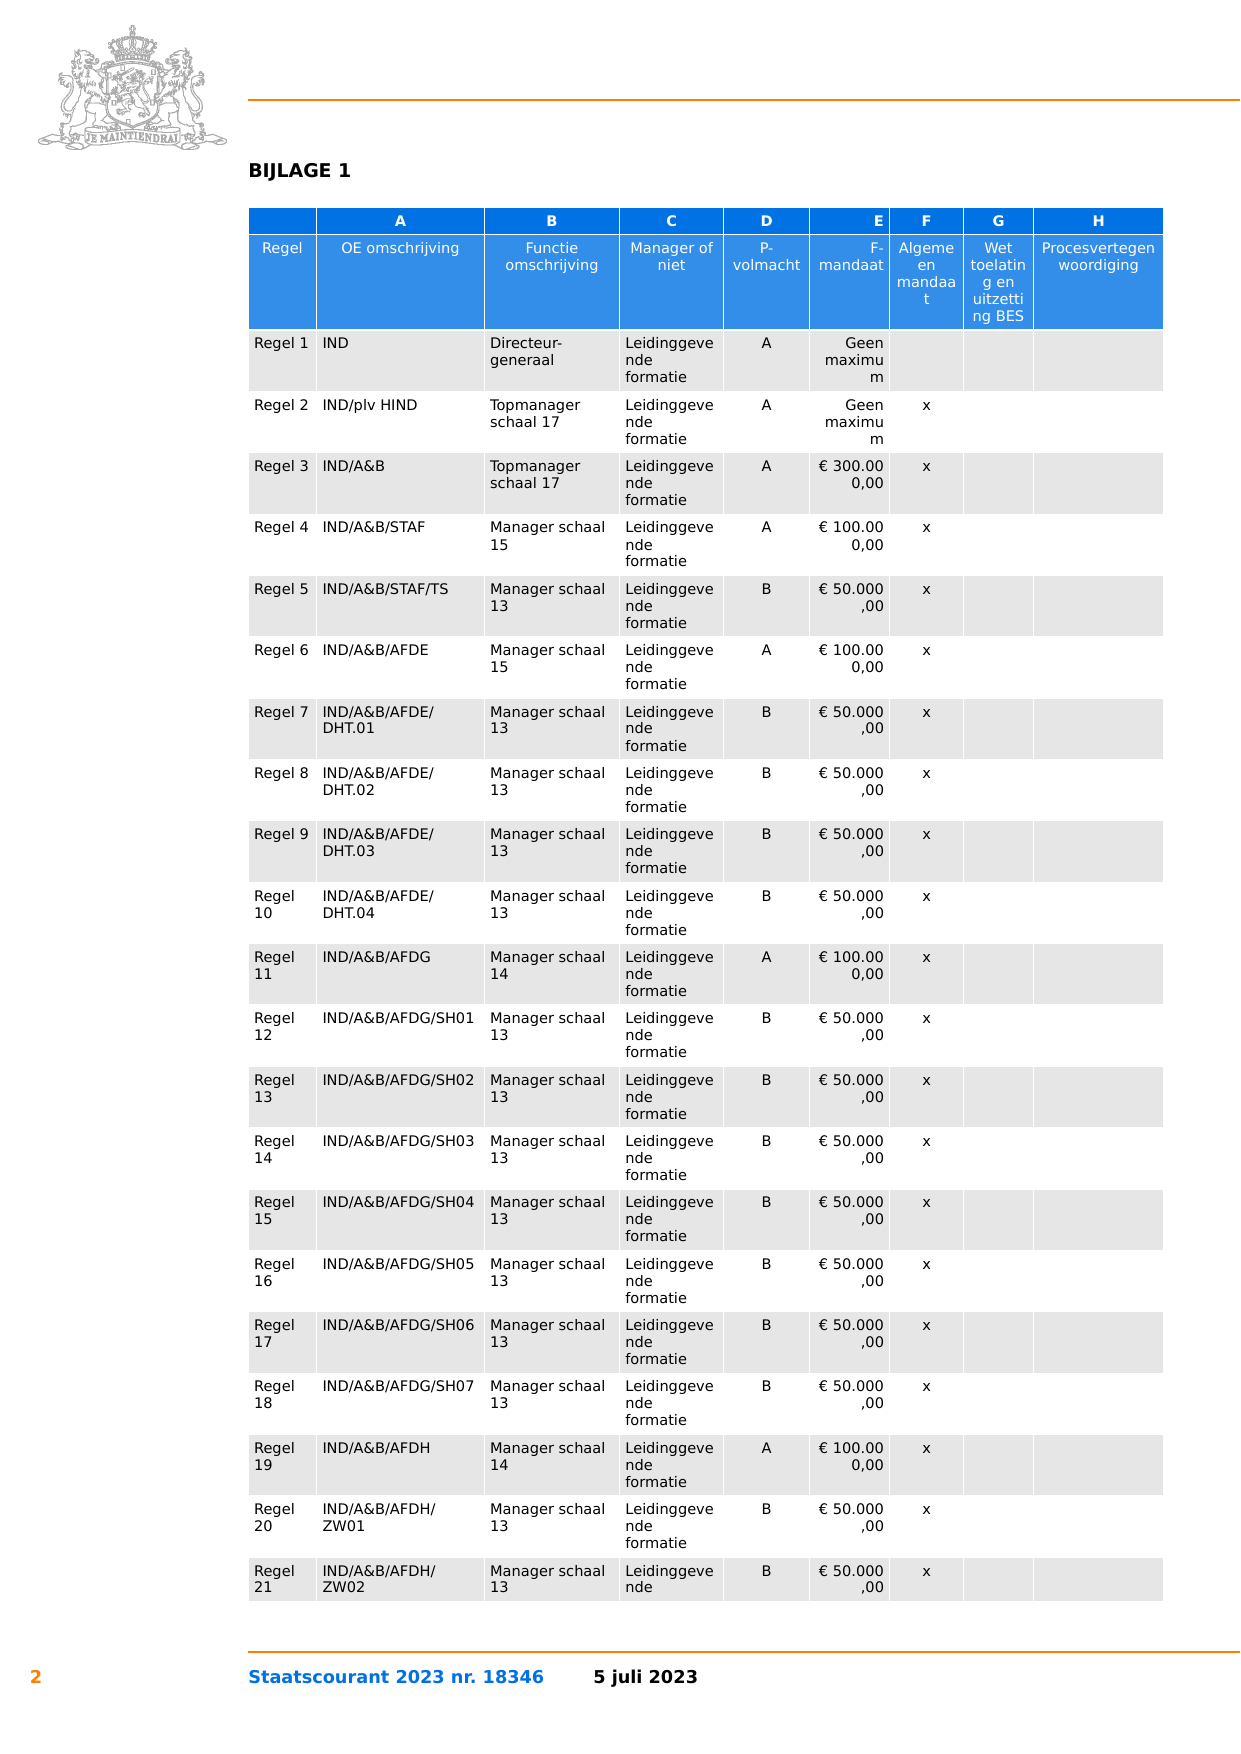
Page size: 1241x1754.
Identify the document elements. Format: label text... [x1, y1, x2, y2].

table_cell IND/A&B/AFDG/SH01 [317, 1006, 484, 1066]
table_cell B [724, 883, 809, 943]
table_cell € 50.000,00 [810, 1190, 889, 1250]
table_cell [964, 699, 1033, 759]
table_cell € 50.000,00 [810, 1496, 889, 1557]
table_cell B [724, 1190, 809, 1250]
table_cell Functie omschrijving [485, 235, 619, 329]
table_cell Manager schaal 13 [485, 1251, 619, 1311]
table_cell € 50.000,00 [810, 1067, 889, 1127]
table_cell Manager schaal 13 [485, 1496, 619, 1557]
table_cell Regel 11 [249, 944, 316, 1004]
table_cell € 300.000,00 [810, 453, 889, 514]
table_cell IND [317, 331, 484, 391]
table_cell [964, 1558, 1033, 1601]
table_cell x [890, 760, 963, 820]
table_cell € 50.000,00 [810, 699, 889, 759]
table_cell [964, 576, 1033, 636]
table_cell B [724, 1312, 809, 1373]
table_cell [964, 1312, 1033, 1373]
table_cell Leidinggevende formatie [620, 699, 723, 759]
table_header F [890, 208, 963, 234]
table_cell x [890, 1435, 963, 1495]
table_cell Algemeen mandaat [890, 235, 963, 329]
table_cell IND/A&B/AFDG/SH04 [317, 1190, 484, 1250]
table_header G [964, 208, 1033, 234]
table_cell Manager schaal 15 [485, 515, 619, 575]
table_cell A [724, 392, 809, 452]
table_cell Wet toelating en uitzetting BES [964, 235, 1033, 329]
table_cell [964, 1435, 1033, 1495]
table_cell Leidinggevende formatie [620, 515, 723, 575]
table_cell Regel 7 [249, 699, 316, 759]
table_cell [1034, 1374, 1163, 1434]
table_cell x [890, 699, 963, 759]
table_cell € 50.000,00 [810, 821, 889, 882]
table_cell IND/A&B/AFDG/SH02 [317, 1067, 484, 1127]
table_cell Leidinggevende formatie [620, 331, 723, 391]
table_header D [724, 208, 809, 234]
table_cell € 100.000,00 [810, 515, 889, 575]
table_cell A [724, 944, 809, 1004]
table_cell x [890, 1312, 963, 1373]
table_cell € 50.000,00 [810, 1312, 889, 1373]
table_cell Leidinggevende formatie [620, 1067, 723, 1127]
table_cell Leidinggevende formatie [620, 1496, 723, 1557]
table_cell IND/A&B/AFDH/ZW02 [317, 1558, 484, 1601]
table_cell B [724, 1128, 809, 1188]
table_cell [1034, 576, 1163, 636]
table_cell x [890, 1006, 963, 1066]
table_cell Regel 6 [249, 638, 316, 698]
table_cell Regel 16 [249, 1251, 316, 1311]
table_cell IND/A&B/AFDG/SH07 [317, 1374, 484, 1434]
table_cell Regel 18 [249, 1374, 316, 1434]
table_cell B [724, 760, 809, 820]
table_cell [1034, 331, 1163, 391]
table_cell Regel 3 [249, 453, 316, 514]
table_cell [964, 821, 1033, 882]
table_cell [964, 1128, 1033, 1188]
table_cell [964, 1496, 1033, 1557]
table_cell IND/A&B/AFDE/DHT.04 [317, 883, 484, 943]
table_cell x [890, 1128, 963, 1188]
table_cell Regel 14 [249, 1128, 316, 1188]
table_cell x [890, 638, 963, 698]
table_cell [964, 392, 1033, 452]
table_cell x [890, 1558, 963, 1601]
table_cell € 50.000,00 [810, 1558, 889, 1601]
table_cell Leidinggevende formatie [620, 1006, 723, 1066]
table_cell x [890, 392, 963, 452]
table_cell € 50.000,00 [810, 1374, 889, 1434]
table_cell IND/A&B/AFDH/ZW01 [317, 1496, 484, 1557]
table_cell x [890, 1190, 963, 1250]
table_cell x [890, 1251, 963, 1311]
table_cell Regel [249, 235, 316, 329]
table_cell [964, 883, 1033, 943]
table_cell A [724, 453, 809, 514]
table_cell B [724, 1496, 809, 1557]
table_cell Regel 5 [249, 576, 316, 636]
table_cell IND/A&B/STAF/TS [317, 576, 484, 636]
table_header E [810, 208, 889, 234]
table_cell Regel 8 [249, 760, 316, 820]
table_cell € 50.000,00 [810, 1128, 889, 1188]
table_cell F-mandaat [810, 235, 889, 329]
table_cell [1034, 1006, 1163, 1066]
table_cell [964, 453, 1033, 514]
table_cell Manager schaal 15 [485, 638, 619, 698]
table_cell € 50.000,00 [810, 760, 889, 820]
table_cell [964, 760, 1033, 820]
table_cell Manager schaal 13 [485, 1190, 619, 1250]
table_cell Leidinggevende formatie [620, 883, 723, 943]
table_cell P-volmacht [724, 235, 809, 329]
table_cell Leidinggevende formatie [620, 1251, 723, 1311]
table_cell [1034, 392, 1163, 452]
table_cell [1034, 760, 1163, 820]
table_cell [964, 1006, 1033, 1066]
table_cell € 100.000,00 [810, 944, 889, 1004]
table_cell [1034, 1067, 1163, 1127]
table_cell B [724, 1067, 809, 1127]
table_cell x [890, 944, 963, 1004]
table_cell B [724, 576, 809, 636]
table_cell Manager schaal 13 [485, 821, 619, 882]
table_cell [1034, 1496, 1163, 1557]
table_cell [1034, 944, 1163, 1004]
table_cell x [890, 1374, 963, 1434]
table_cell Procesvertegenwoordiging [1034, 235, 1163, 329]
table_cell x [890, 576, 963, 636]
table_header [249, 208, 316, 234]
table_cell Leidinggevende formatie [620, 453, 723, 514]
table_cell IND/A&B/STAF [317, 515, 484, 575]
table_cell Manager schaal 13 [485, 1128, 619, 1188]
table_cell IND/A&B/AFDE/DHT.02 [317, 760, 484, 820]
table_cell Manager schaal 13 [485, 883, 619, 943]
table_cell Directeur-generaal [485, 331, 619, 391]
table_cell [964, 1374, 1033, 1434]
table_cell x [890, 453, 963, 514]
table_cell Manager schaal 13 [485, 1067, 619, 1127]
table_cell Regel 2 [249, 392, 316, 452]
table_cell Manager schaal 13 [485, 1558, 619, 1601]
table_cell Regel 1 [249, 331, 316, 391]
table_cell B [724, 1374, 809, 1434]
table_cell € 50.000,00 [810, 1006, 889, 1066]
table_cell [890, 331, 963, 391]
table_cell IND/A&B/AFDG/SH03 [317, 1128, 484, 1188]
table_cell Leidinggevende formatie [620, 760, 723, 820]
table_cell [964, 1067, 1033, 1127]
table_cell IND/plv HIND [317, 392, 484, 452]
table_cell [1034, 1128, 1163, 1188]
table_cell A [724, 638, 809, 698]
table_cell Regel 10 [249, 883, 316, 943]
table_cell IND/A&B/AFDE/DHT.01 [317, 699, 484, 759]
table_cell A [724, 1435, 809, 1495]
table_cell Regel 13 [249, 1067, 316, 1127]
table_cell Topmanager schaal 17 [485, 453, 619, 514]
table_cell € 100.000,00 [810, 1435, 889, 1495]
table_cell [1034, 453, 1163, 514]
table_cell Leidinggevende formatie [620, 576, 723, 636]
table_cell Regel 9 [249, 821, 316, 882]
table_cell [964, 1190, 1033, 1250]
table_header C [620, 208, 723, 234]
table_cell A [724, 515, 809, 575]
table_cell IND/A&B/AFDG/SH05 [317, 1251, 484, 1311]
table_cell [1034, 1312, 1163, 1373]
table_header A [317, 208, 484, 234]
table_cell IND/A&B/AFDH [317, 1435, 484, 1495]
table_cell Regel 20 [249, 1496, 316, 1557]
table_cell [1034, 1190, 1163, 1250]
table_header H [1034, 208, 1163, 234]
table_cell Regel 15 [249, 1190, 316, 1250]
table_cell IND/A&B/AFDG/SH06 [317, 1312, 484, 1373]
table_cell Leidinggevende formatie [620, 1128, 723, 1188]
table_cell x [890, 1067, 963, 1127]
table_cell Leidinggevende formatie [620, 1374, 723, 1434]
table_cell Manager schaal 13 [485, 760, 619, 820]
table_cell B [724, 1251, 809, 1311]
table_cell € 50.000,00 [810, 883, 889, 943]
table_cell Manager schaal 13 [485, 576, 619, 636]
table_cell Geen maximum [810, 392, 889, 452]
table_cell B [724, 821, 809, 882]
table_cell [1034, 515, 1163, 575]
table_cell Manager schaal 13 [485, 1312, 619, 1373]
table_cell Leidinggevende formatie [620, 638, 723, 698]
table_cell Regel 4 [249, 515, 316, 575]
picture [38, 25, 227, 150]
table_cell Leidinggevende formatie [620, 944, 723, 1004]
subtitle BIJLAGE 1 [248, 160, 1163, 182]
table_cell IND/A&B/AFDE/DHT.03 [317, 821, 484, 882]
table_cell Manager schaal 14 [485, 1435, 619, 1495]
table_cell B [724, 1006, 809, 1066]
table_cell Manager of niet [620, 235, 723, 329]
table_cell Leidinggevende formatie [620, 1312, 723, 1373]
table_cell Manager schaal 14 [485, 944, 619, 1004]
table_cell Manager schaal 13 [485, 1006, 619, 1066]
table_cell OE omschrijving [317, 235, 484, 329]
table_cell Topmanager schaal 17 [485, 392, 619, 452]
table_cell € 50.000,00 [810, 1251, 889, 1311]
table_cell Regel 12 [249, 1006, 316, 1066]
table_cell € 100.000,00 [810, 638, 889, 698]
table_cell IND/A&B/AFDG [317, 944, 484, 1004]
table_cell Regel 21 [249, 1558, 316, 1601]
table_cell Regel 17 [249, 1312, 316, 1373]
table_cell Manager schaal 13 [485, 699, 619, 759]
table_cell x [890, 515, 963, 575]
table_cell x [890, 821, 963, 882]
table_cell Regel 19 [249, 1435, 316, 1495]
table_cell [964, 944, 1033, 1004]
table_header B [485, 208, 619, 234]
table_cell Leidinggevende formatie [620, 1190, 723, 1250]
table_cell x [890, 883, 963, 943]
table_cell B [724, 1558, 809, 1601]
table_cell A [724, 331, 809, 391]
table_cell Leidinggevende formatie [620, 392, 723, 452]
table_cell [964, 515, 1033, 575]
table_cell Manager schaal 13 [485, 1374, 619, 1434]
table_cell IND/A&B/AFDE [317, 638, 484, 698]
table_cell [1034, 699, 1163, 759]
table_cell [1034, 883, 1163, 943]
table_cell Geen maximum [810, 331, 889, 391]
table_cell [964, 331, 1033, 391]
table_cell [964, 1251, 1033, 1311]
table_cell [964, 638, 1033, 698]
table_cell x [890, 1496, 963, 1557]
table_cell [1034, 821, 1163, 882]
table_cell IND/A&B [317, 453, 484, 514]
table_cell Leidinggevende formatie [620, 1435, 723, 1495]
table_cell € 50.000,00 [810, 576, 889, 636]
table_cell B [724, 699, 809, 759]
table_cell [1034, 1558, 1163, 1601]
table_cell [1034, 638, 1163, 698]
table_cell [1034, 1435, 1163, 1495]
table_cell Leidinggevende [620, 1558, 723, 1601]
table_cell Leidinggevende formatie [620, 821, 723, 882]
table_cell [1034, 1251, 1163, 1311]
